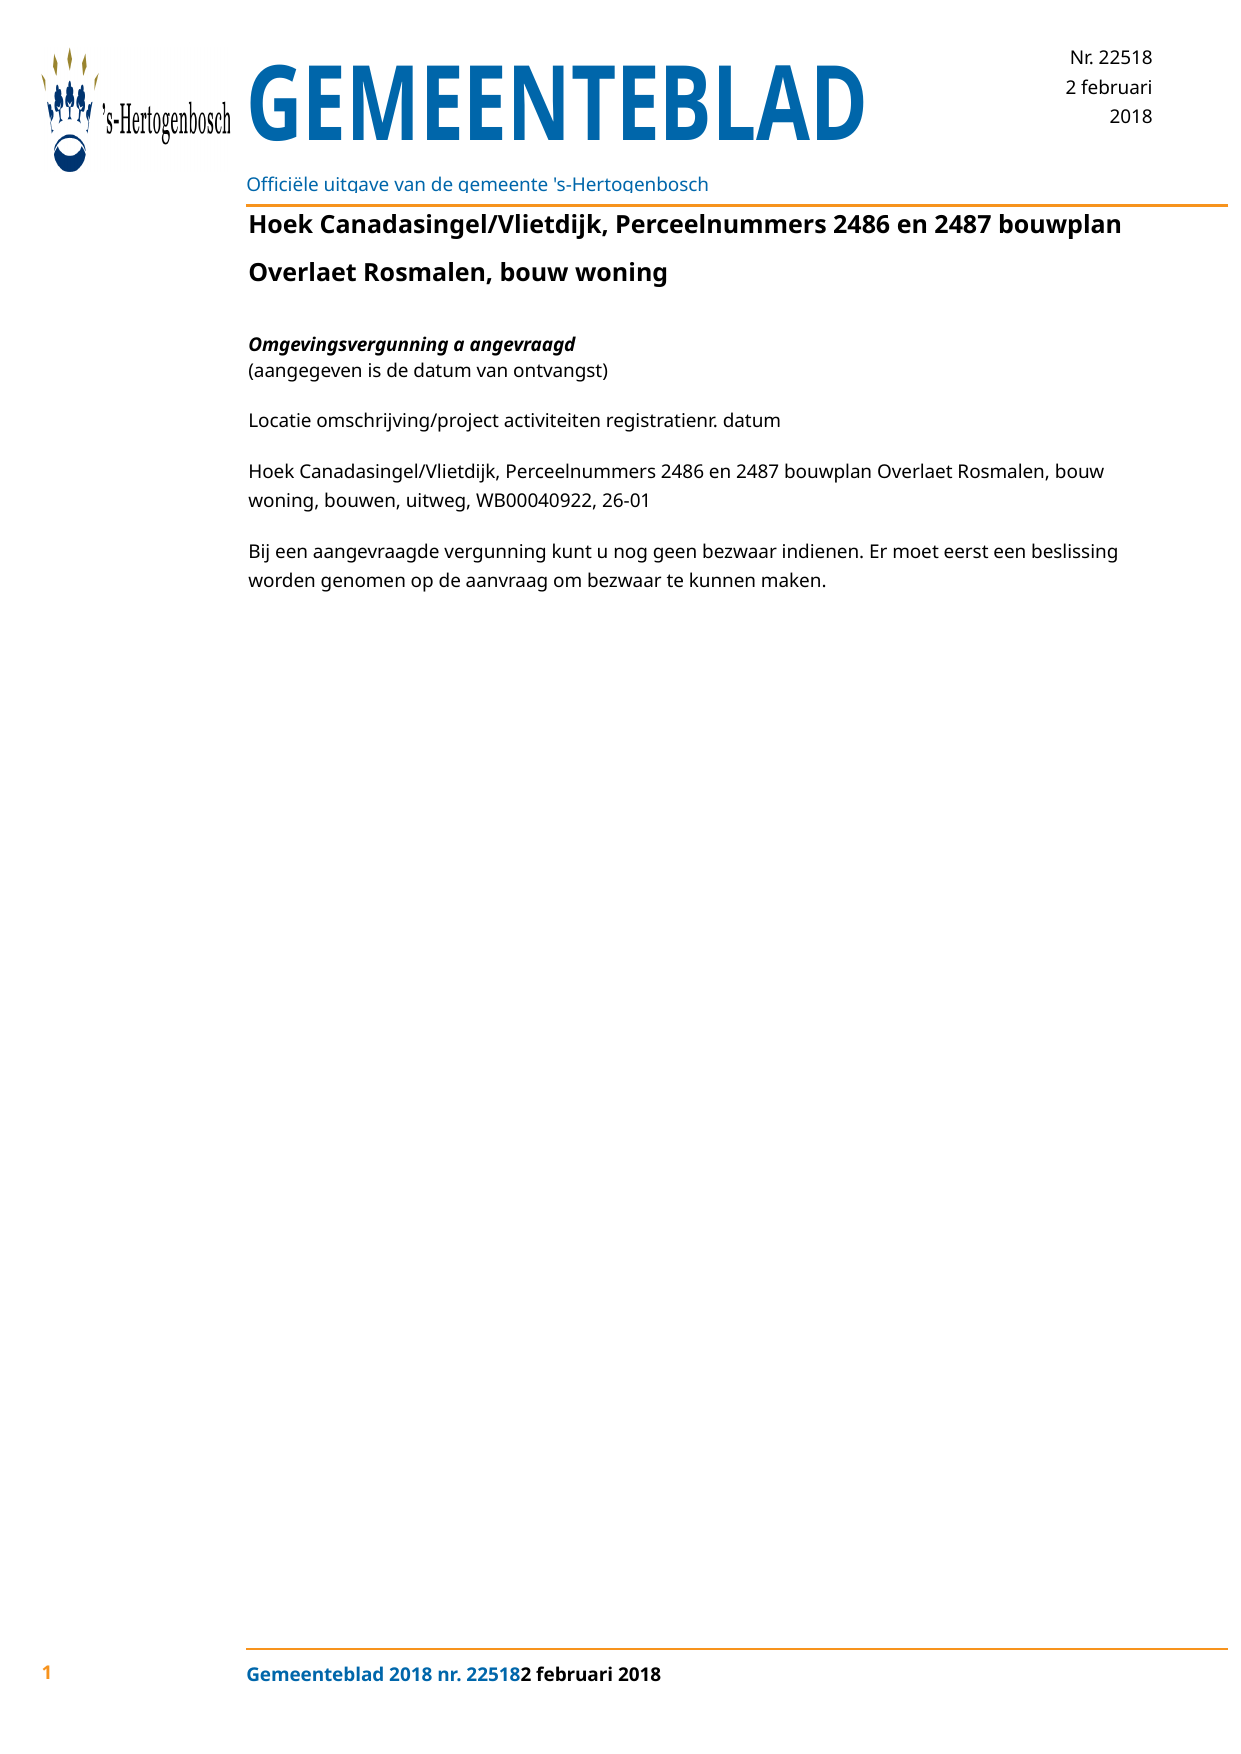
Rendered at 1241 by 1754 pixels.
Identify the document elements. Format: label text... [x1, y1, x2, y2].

text Hoek Canadasingel/Vlietdijk, Perceelnummers 2486 en 2487 bouwplan Overlaet Rosmalen, bouw woning [248, 207, 1152, 288]
text (aangegeven is de datum van ontvangst) [248, 357, 1152, 383]
text Hoek Canadasingel/Vlietdijk, Perceelnummers 2486 en 2487 bouwplan Overlaet Rosmalen, bouw woning, bouwen, uitweg, WB00040922, 26-01 [248, 458, 1152, 513]
text Bij een aangevraagde vergunning kunt u nog geen bezwaar indienen. Er moet eerst een beslissing worden genomen op de aanvraag om bezwaar te kunnen maken. [248, 538, 1152, 593]
text Locatie omschrijving/project activiteiten registratienr. datum [248, 408, 1152, 433]
picture [41, 47, 231, 172]
text Omgevingsvergunning a angevraagd [248, 331, 1152, 357]
